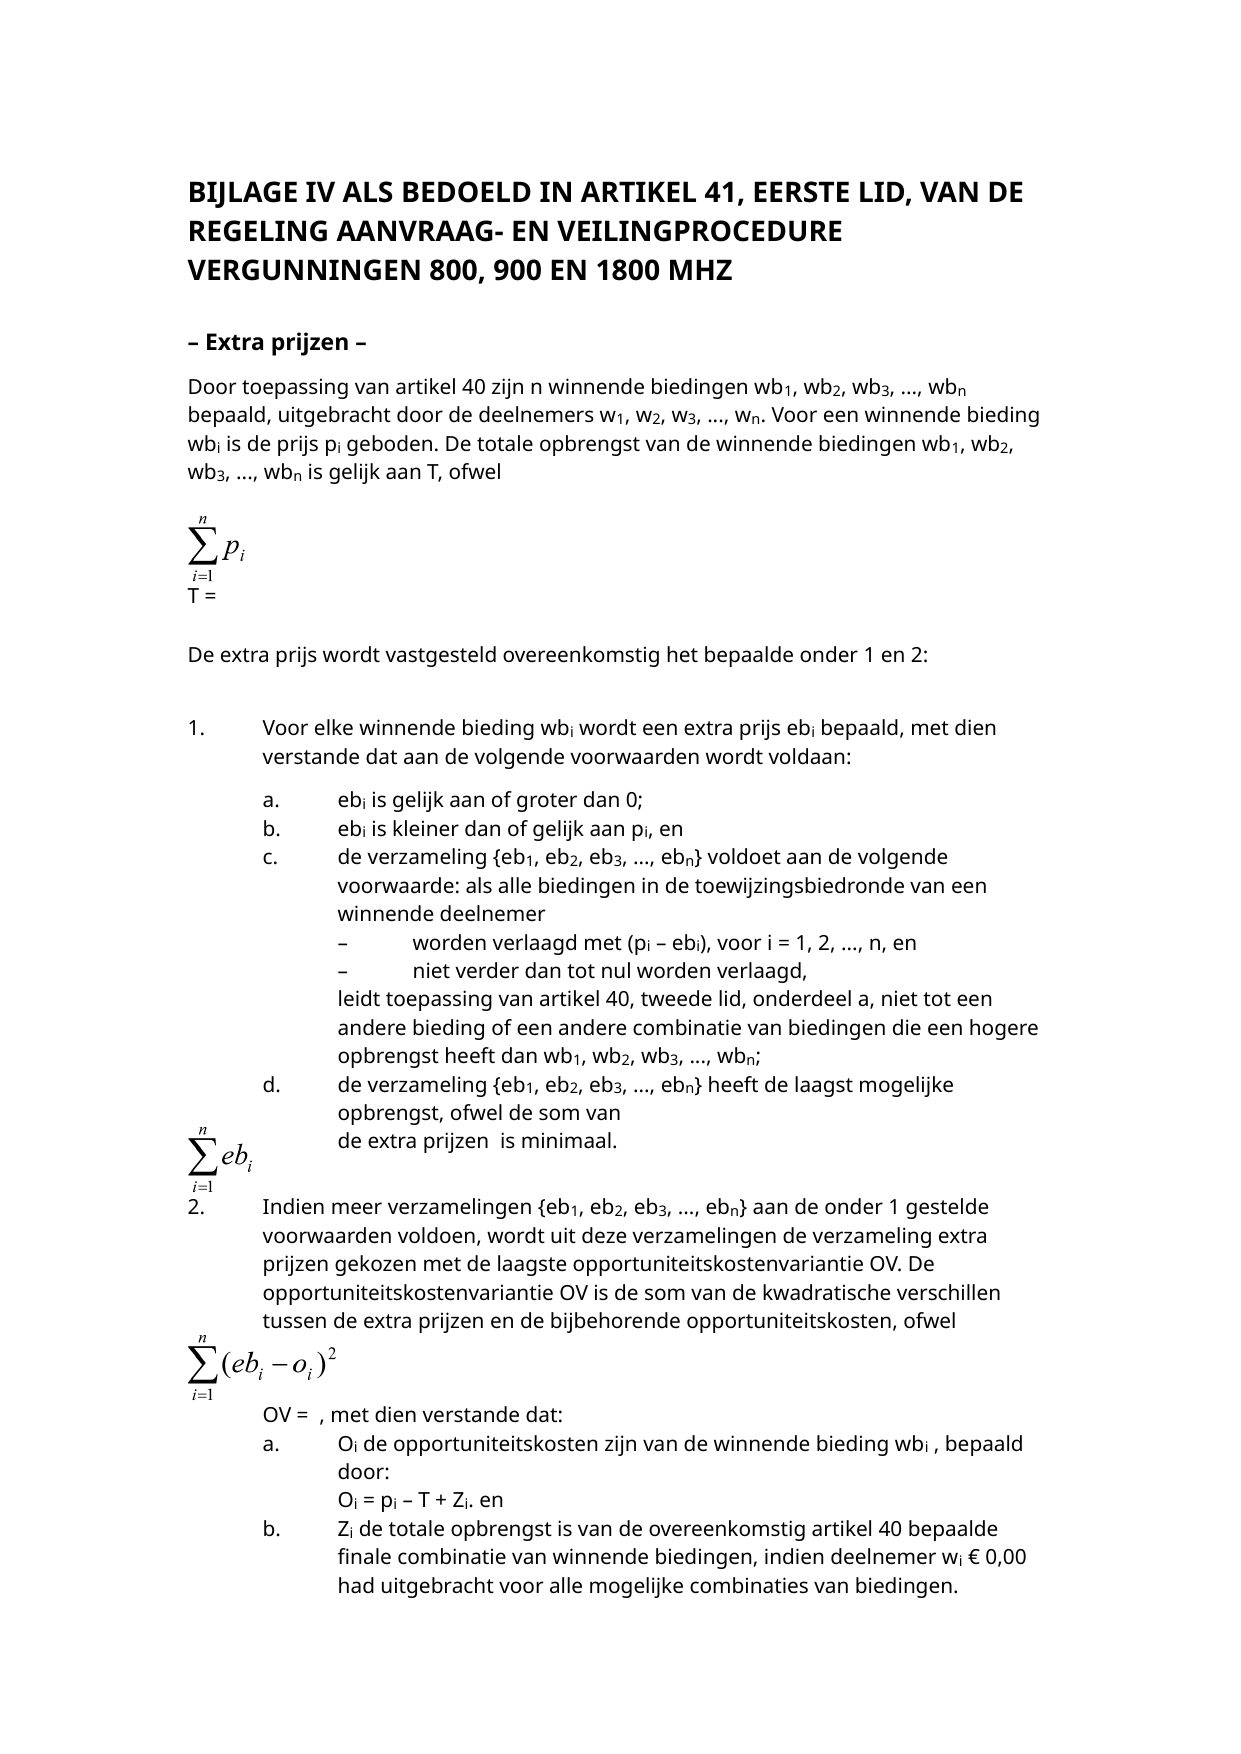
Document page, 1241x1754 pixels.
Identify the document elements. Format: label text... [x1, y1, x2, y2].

list ebi is kleiner dan of gelijk aan pi, en [262, 814, 1053, 842]
text Door toepassing van artikel 40 zijn n winnende biedingen wb1, wb2, wb3, ..., wbn bepaald, uitgebracht door de deelnemers w1, w2, w3, ..., wn. Voor een winnende bieding wbi is de prijs pi geboden. De totale opbrengst van de winnende biedingen wb1, wb2, wb3, ..., wbn is gelijk aan T, ofwel [187, 372, 1053, 486]
picture [187, 1126, 254, 1193]
list worden verlaagd met (pi – ebi), voor i = 1, 2, ..., n, en [337, 928, 1053, 956]
list Oi de opportuniteitskosten zijn van de winnende bieding wbi , bepaald door: [262, 1429, 1053, 1486]
picture [187, 516, 467, 582]
text De extra prijs wordt vastgesteld overeenkomstig het bepaalde onder 1 en 2: [187, 640, 1053, 668]
list Voor elke winnende bieding wbi wordt een extra prijs ebi bepaald, met dien verstande dat aan de volgende voorwaarden wordt voldaan: [187, 713, 1053, 770]
list Zi de totale opbrengst is van de overeenkomstig artikel 40 bepaalde finale combinatie van winnende biedingen, indien deelnemer wi € 0,00 had uitgebracht voor alle mogelijke combinaties van biedingen. [262, 1514, 1053, 1599]
list niet verder dan tot nul worden verlaagd, [337, 956, 1053, 984]
subtitle BIJLAGE IV ALS BEDOELD IN ARTIKEL 41, EERSTE LID, VAN DE REGELING AANVRAAG- EN VEILINGPROCEDURE VERGUNNINGEN 800, 900 EN 1800 MHZ [187, 172, 1053, 288]
list Oi = pi – T + Zi. en [262, 1486, 1053, 1514]
list Indien meer verzamelingen {eb1, eb2, eb3, ..., ebn} aan de onder 1 gestelde voorwaarden voldoen, wordt uit deze verzamelingen de verzameling extra prijzen gekozen met de laagste opportuniteitskostenvariantie OV. De opportuniteitskostenvariantie OV is de som van de kwadratische verschillen tussen de extra prijzen en de bijbehorende opportuniteitskosten, ofwel [187, 1155, 1053, 1334]
list leidt toepassing van artikel 40, tweede lid, onderdeel a, niet tot een andere bieding of een andere combinatie van biedingen die een hogere opbrengst heeft dan wb1, wb2, wb3, ..., wbn; [262, 984, 1053, 1070]
subtitle – Extra prijzen – [187, 326, 1053, 357]
text T = [187, 516, 1053, 610]
list de extra prijzen is minimaal. [262, 1127, 1053, 1155]
list de verzameling {eb1, eb2, eb3, ..., ebn} heeft de laagst mogelijke opbrengst, ofwel de som van [262, 1070, 1053, 1127]
picture [187, 1334, 337, 1401]
list OV = , met dien verstande dat: [187, 1334, 1053, 1429]
list ebi is gelijk aan of groter dan 0; [262, 785, 1053, 814]
list de verzameling {eb1, eb2, eb3, ..., ebn} voldoet aan de volgende voorwaarde: als alle biedingen in de toewijzingsbiedronde van een winnende deelnemer [262, 842, 1053, 928]
